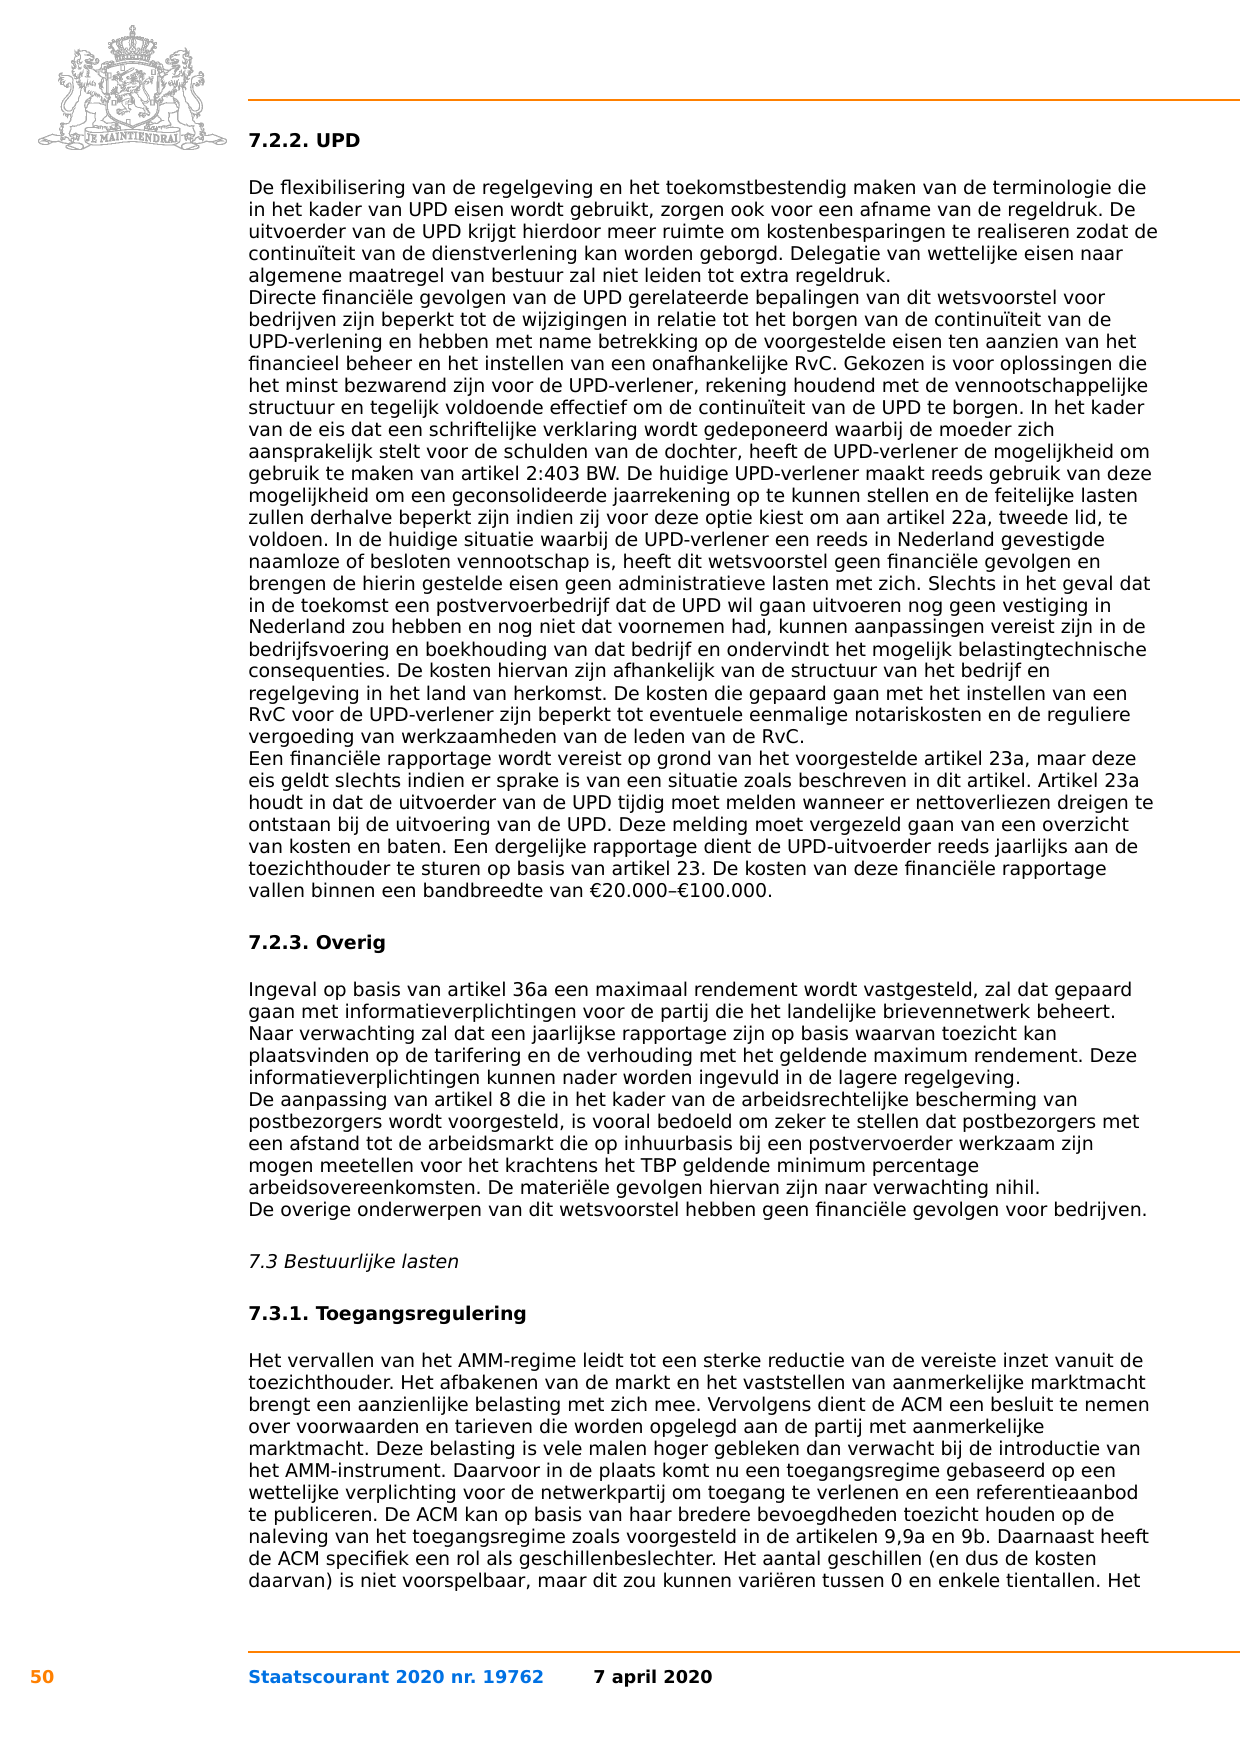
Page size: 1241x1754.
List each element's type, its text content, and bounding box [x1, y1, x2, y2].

subtitle 7.3 Bestuurlijke lasten [248, 1251, 1163, 1273]
text Het vervallen van het AMM-regime leidt tot een sterke reductie van de vereiste inzet vanuit de toezichthouder. Het afbakenen van de markt en het vaststellen van aanmerkelijke marktmacht brengt een aanzienlijke belasting met zich mee. Vervolgens dient de ACM een besluit te nemen over voorwaarden en tarieven die worden opgelegd aan de partij met aanmerkelijke marktmacht. Deze belasting is vele malen hoger gebleken dan verwacht bij de introductie van het AMM-instrument. Daarvoor in de plaats komt nu een toegangsregime gebaseerd op een wettelijke verplichting voor de netwerkpartij om toegang te verlenen en een referentieaanbod te publiceren. De ACM kan op basis van haar bredere bevoegdheden toezicht houden op de naleving van het toegangsregime zoals voorgesteld in de artikelen 9,9a en 9b. Daarnaast heeft de ACM specifiek een rol als geschillenbeslechter. Het aantal geschillen (en dus de kosten daarvan) is niet voorspelbaar, maar dit zou kunnen variëren tussen 0 en enkele tientallen. Het [248, 1350, 1163, 1592]
subtitle 7.2.3. Overig [248, 932, 1163, 954]
picture [38, 25, 227, 150]
text De overige onderwerpen van dit wetsvoorstel hebben geen financiële gevolgen voor bedrijven. [248, 1199, 1163, 1221]
subtitle 7.3.1. Toegangsregulering [248, 1303, 1163, 1325]
text Directe financiële gevolgen van de UPD gerelateerde bepalingen van dit wetsvoorstel voor bedrijven zijn beperkt tot de wijzigingen in relatie tot het borgen van de continuïteit van de UPD-verlening en hebben met name betrekking op de voorgestelde eisen ten aanzien van het financieel beheer en het instellen van een onafhankelijke RvC. Gekozen is voor oplossingen die het minst bezwarend zijn voor de UPD-verlener, rekening houdend met de vennootschappelijke structuur en tegelijk voldoende effectief om de continuïteit van de UPD te borgen. In het kader van de eis dat een schriftelijke verklaring wordt gedeponeerd waarbij de moeder zich aansprakelijk stelt voor de schulden van de dochter, heeft de UPD-verlener de mogelijkheid om gebruik te maken van artikel 2:403 BW. De huidige UPD-verlener maakt reeds gebruik van deze mogelijkheid om een geconsolideerde jaarrekening op te kunnen stellen en de feitelijke lasten zullen derhalve beperkt zijn indien zij voor deze optie kiest om aan artikel 22a, tweede lid, te voldoen. In de huidige situatie waarbij de UPD-verlener een reeds in Nederland gevestigde naamloze of besloten vennootschap is, heeft dit wetsvoorstel geen financiële gevolgen en brengen de hierin gestelde eisen geen administratieve lasten met zich. Slechts in het geval dat in de toekomst een postvervoerbedrijf dat de UPD wil gaan uitvoeren nog geen vestiging in Nederland zou hebben en nog niet dat voornemen had, kunnen aanpassingen vereist zijn in de bedrijfsvoering en boekhouding van dat bedrijf en ondervindt het mogelijk belastingtechnische consequenties. De kosten hiervan zijn afhankelijk van de structuur van het bedrijf en regelgeving in het land van herkomst. De kosten die gepaard gaan met het instellen van een RvC voor de UPD-verlener zijn beperkt tot eventuele eenmalige notariskosten en de reguliere vergoeding van werkzaamheden van de leden van de RvC. [248, 287, 1163, 748]
subtitle 7.2.2. UPD [248, 130, 1163, 152]
text Ingeval op basis van artikel 36a een maximaal rendement wordt vastgesteld, zal dat gepaard gaan met informatieverplichtingen voor de partij die het landelijke brievennetwerk beheert. Naar verwachting zal dat een jaarlijkse rapportage zijn op basis waarvan toezicht kan plaatsvinden op de tarifering en de verhouding met het geldende maximum rendement. Deze informatieverplichtingen kunnen nader worden ingevuld in de lagere regelgeving. [248, 979, 1163, 1089]
text Een financiële rapportage wordt vereist op grond van het voorgestelde artikel 23a, maar deze eis geldt slechts indien er sprake is van een situatie zoals beschreven in dit artikel. Artikel 23a houdt in dat de uitvoerder van de UPD tijdig moet melden wanneer er nettoverliezen dreigen te ontstaan bij de uitvoering van de UPD. Deze melding moet vergezeld gaan van een overzicht van kosten en baten. Een dergelijke rapportage dient de UPD-uitvoerder reeds jaarlijks aan de toezichthouder te sturen op basis van artikel 23. De kosten van deze financiële rapportage vallen binnen een bandbreedte van €20.000–€100.000. [248, 748, 1163, 902]
text De aanpassing van artikel 8 die in het kader van de arbeidsrechtelijke bescherming van postbezorgers wordt voorgesteld, is vooral bedoeld om zeker te stellen dat postbezorgers met een afstand tot de arbeidsmarkt die op inhuurbasis bij een postvervoerder werkzaam zijn mogen meetellen voor het krachtens het TBP geldende minimum percentage arbeidsovereenkomsten. De materiële gevolgen hiervan zijn naar verwachting nihil. [248, 1089, 1163, 1199]
text De flexibilisering van de regelgeving en het toekomstbestendig maken van de terminologie die in het kader van UPD eisen wordt gebruikt, zorgen ook voor een afname van de regeldruk. De uitvoerder van de UPD krijgt hierdoor meer ruimte om kostenbesparingen te realiseren zodat de continuïteit van de dienstverlening kan worden geborgd. Delegatie van wettelijke eisen naar algemene maatregel van bestuur zal niet leiden tot extra regeldruk. [248, 177, 1163, 287]
